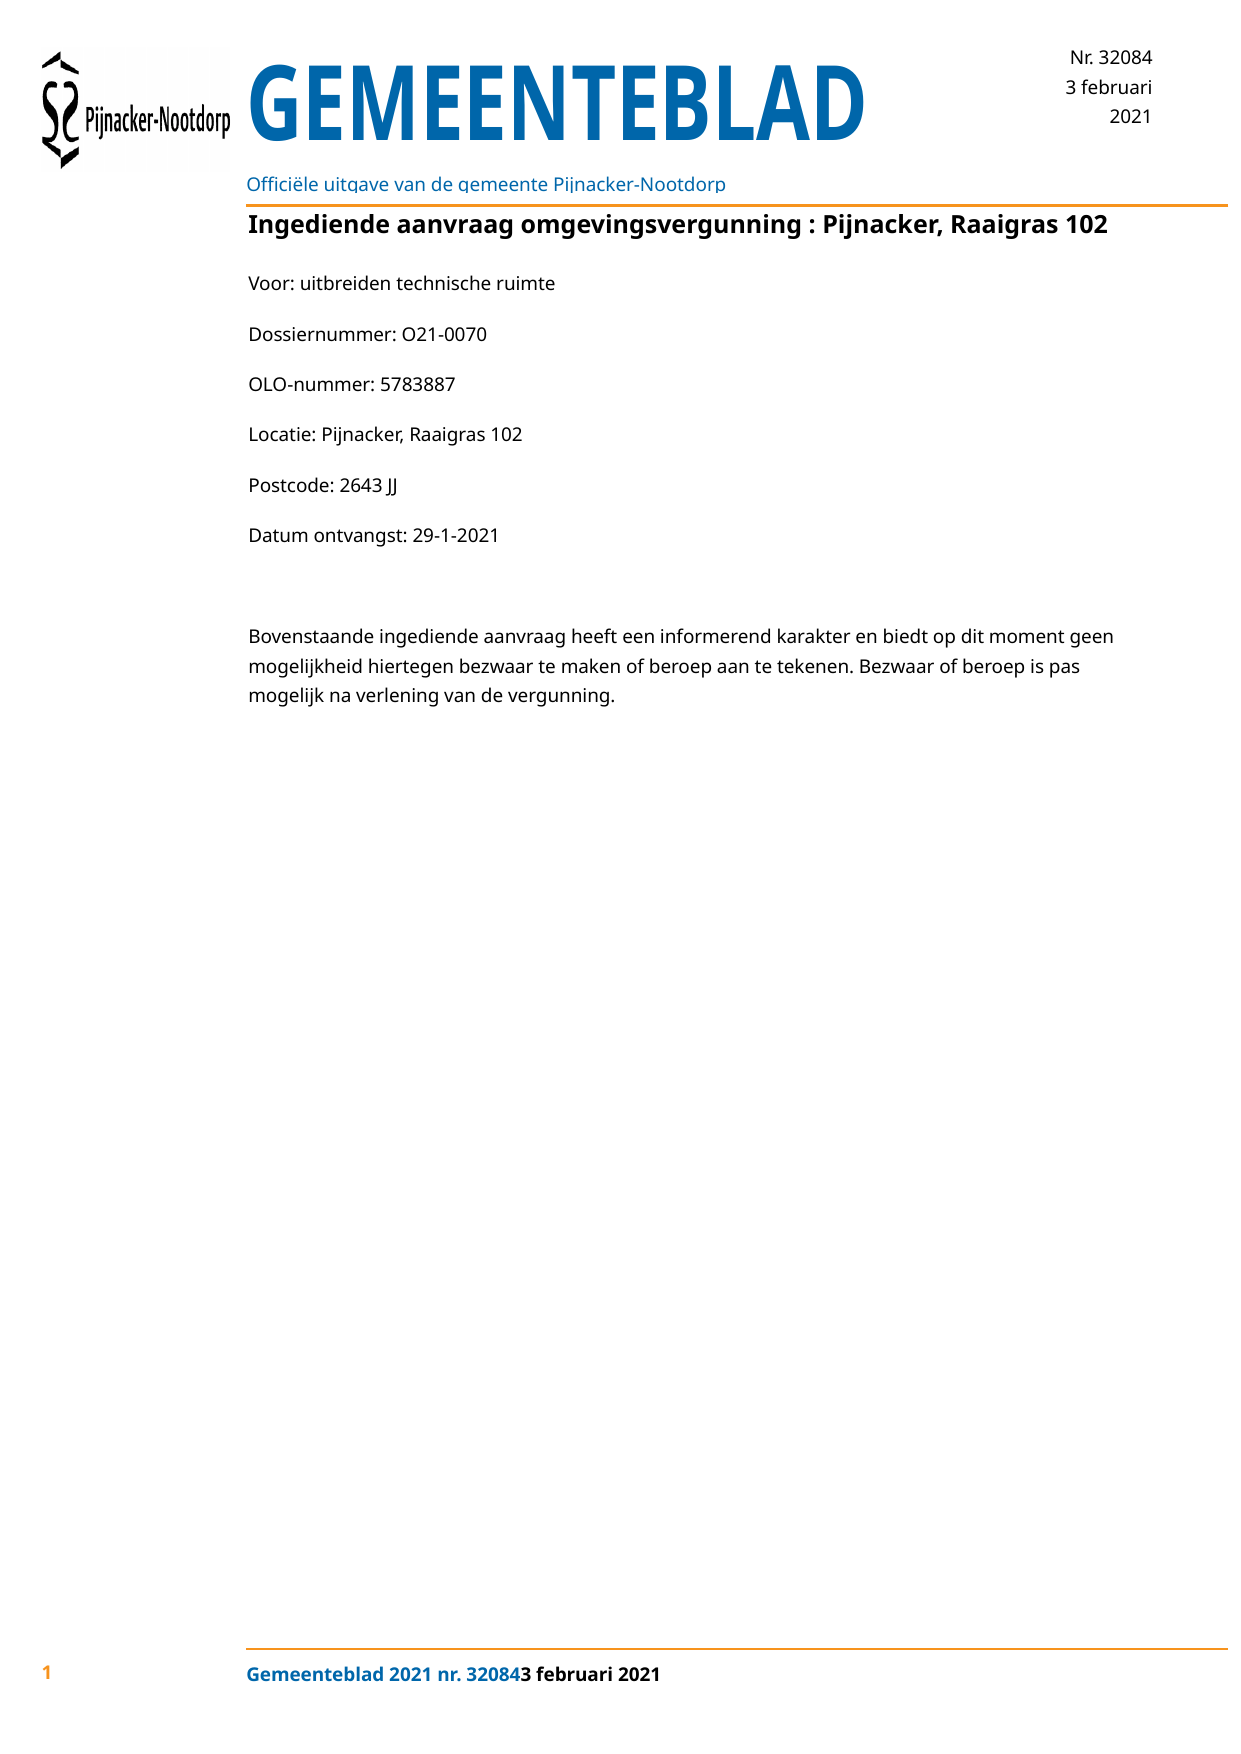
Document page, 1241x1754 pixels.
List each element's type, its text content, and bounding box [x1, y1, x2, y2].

text OLO-nummer: 5783887 [248, 371, 1152, 397]
text Bovenstaande ingediende aanvraag heeft een informerend karakter en biedt op dit moment geen mogelijkheid hiertegen bezwaar te maken of beroep aan te tekenen. Bezwaar of beroep is pas mogelijk na verlening van de vergunning. [248, 623, 1152, 708]
text Datum ontvangst: 29-1-2021 [248, 522, 1152, 548]
text Locatie: Pijnacker, Raaigras 102 [248, 422, 1152, 447]
picture [41, 47, 231, 172]
text Ingediende aanvraag omgevingsvergunning : Pijnacker, Raaigras 102 [248, 207, 1152, 241]
text Postcode: 2643 JJ [248, 472, 1152, 498]
text Voor: uitbreiden technische ruimte [248, 270, 1152, 296]
text Dossiernummer: O21-0070 [248, 321, 1152, 346]
